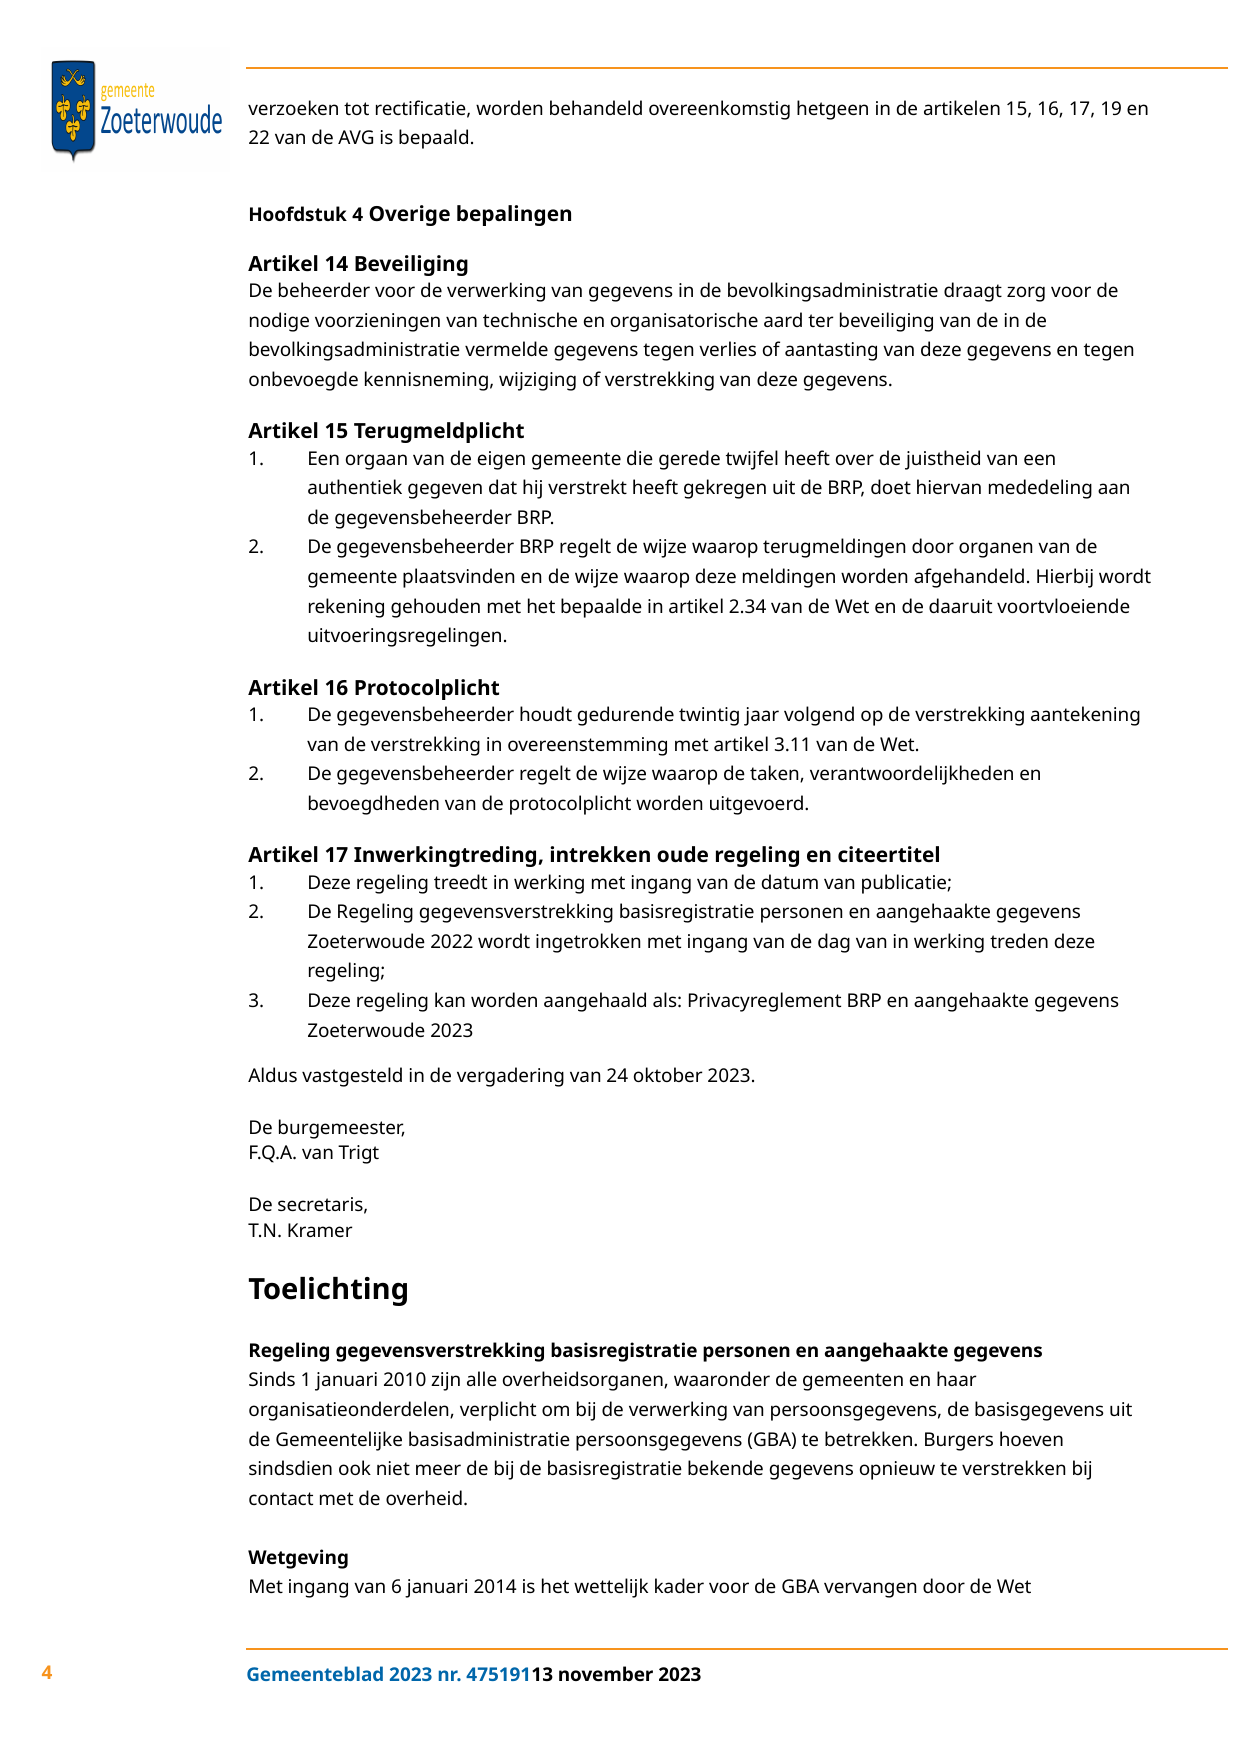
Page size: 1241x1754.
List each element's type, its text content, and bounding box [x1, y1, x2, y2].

text Artikel 14 Beveiliging [248, 249, 1152, 277]
text Artikel 16 Protocolplicht [248, 673, 1152, 701]
list Deze regeling kan worden aangehaald als: Privacyreglement BRP en aangehaakte gegevens Zoeterwoude 2023 [248, 987, 1152, 1042]
text Hoofdstuk 4 Overige bepalingen [248, 199, 1152, 228]
text De beheerder voor de verwerking van gegevens in de bevolkingsadministratie draagt zorg voor de nodige voorzieningen van technische en organisatorische aard ter beveiliging van de in de bevolkingsadministratie vermelde gegevens tegen verlies of aantasting van deze gegevens en tegen onbevoegde kennisneming, wijziging of verstrekking van deze gegevens. [248, 277, 1152, 392]
text De secretaris, [248, 1191, 1152, 1217]
list De gegevensbeheerder BRP regelt de wijze waarop terugmeldingen door organen van de gemeente plaatsvinden en de wijze waarop deze meldingen worden afgehandeld. Hierbij wordt rekening gehouden met het bepaalde in artikel 2.34 van de Wet en de daaruit voortvloeiende uitvoeringsregelingen. [248, 534, 1152, 648]
text Regeling gegevensverstrekking basisregistratie personen en aangehaakte gegevens [248, 1337, 1152, 1363]
text Artikel 15 Terugmeldplicht [248, 416, 1152, 445]
text Toelichting [248, 1268, 1152, 1308]
text Wetgeving [248, 1544, 1152, 1570]
text verzoeken tot rectificatie, worden behandeld overeenkomstig hetgeen in de artikelen 15, 16, 17, 19 en 22 van de AVG is bepaald. [248, 95, 1152, 150]
list De gegevensbeheerder regelt de wijze waarop de taken, verantwoordelijkheden en bevoegdheden van de protocolplicht worden uitgevoerd. [248, 760, 1152, 816]
list De Regeling gegevensverstrekking basisregistratie personen en aangehaakte gegevens Zoeterwoude 2022 wordt ingetrokken met ingang van de dag van in werking treden deze regeling; [248, 898, 1152, 983]
list Een orgaan van de eigen gemeente die gerede twijfel heeft over de juistheid van een authentiek gegeven dat hij verstrekt heeft gekregen uit de BRP, doet hiervan mededeling aan de gegevensbeheerder BRP. [248, 445, 1152, 530]
text Sinds 1 januari 2010 zijn alle overheidsorganen, waaronder de gemeenten en haar organisatieonderdelen, verplicht om bij de verwerking van persoonsgegevens, de basisgegevens uit de Gemeentelijke basisadministratie persoonsgegevens (GBA) te betrekken. Burgers hoeven sindsdien ook niet meer de bij de basisregistratie bekende gegevens opnieuw te verstrekken bij contact met de overheid. [248, 1367, 1152, 1511]
text T.N. Kramer [248, 1217, 1152, 1242]
list Deze regeling treedt in werking met ingang van de datum van publicatie; [248, 869, 1152, 894]
text Aldus vastgesteld in de vergadering van 24 oktober 2023. [248, 1062, 1152, 1088]
list De gegevensbeheerder houdt gedurende twintig jaar volgend op de verstrekking aantekening van de verstrekking in overeenstemming met artikel 3.11 van de Wet. [248, 701, 1152, 757]
text Artikel 17 Inwerkingtreding, intrekken oude regeling en citeertitel [248, 840, 1152, 869]
picture [41, 47, 231, 172]
text Met ingang van 6 januari 2014 is het wettelijk kader voor de GBA vervangen door de Wet [248, 1574, 1152, 1599]
text De burgemeester, [248, 1114, 1152, 1139]
text F.Q.A. van Trigt [248, 1139, 1152, 1165]
